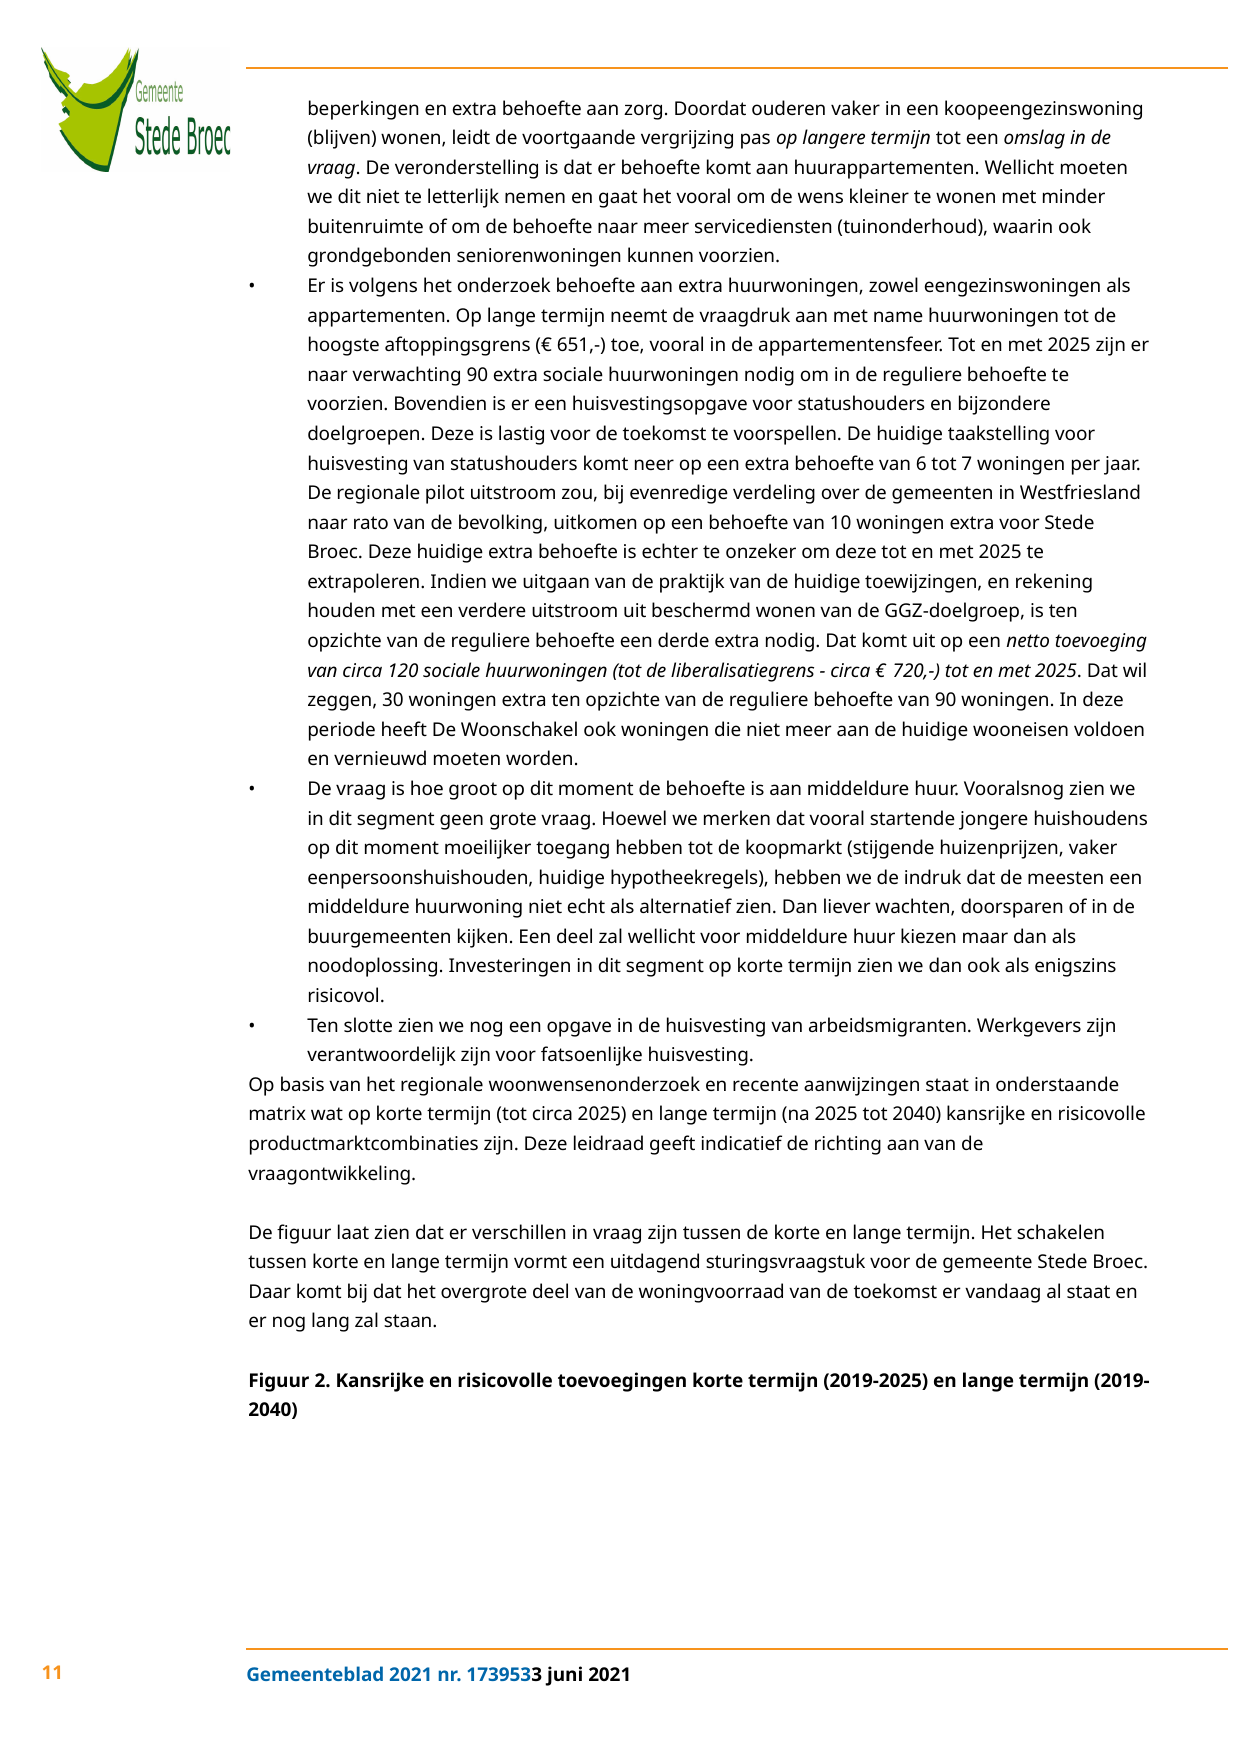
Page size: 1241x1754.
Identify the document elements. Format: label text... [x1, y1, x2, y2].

picture [41, 47, 231, 172]
text De figuur laat zien dat er verschillen in vraag zijn tussen de korte en lange termijn. Het schakelen tussen korte en lange termijn vormt een uitdagend sturingsvraagstuk voor de gemeente Stede Broec. Daar komt bij dat het overgrote deel van de woningvoorraad van de toekomst er vandaag al staat en er nog lang zal staan. [248, 1219, 1152, 1333]
text Op basis van het regionale woonwensenonderzoek en recente aanwijzingen staat in onderstaande matrix wat op korte termijn (tot circa 2025) en lange termijn (na 2025 tot 2040) kansrijke en risicovolle productmarktcombinaties zijn. Deze leidraad geeft indicatief de richting aan van de vraagontwikkeling. [248, 1071, 1152, 1186]
list De vraag is hoe groot op dit moment de behoefte is aan middeldure huur. Vooralsnog zien we in dit segment geen grote vraag. Hoewel we merken dat vooral startende jongere huishoudens op dit moment moeilijker toegang hebben tot de koopmarkt (stijgende huizenprijzen, vaker eenpersoonshuishouden, huidige hypotheekregels), hebben we de indruk dat de meesten een middeldure huurwoning niet echt als alternatief zien. Dan liever wachten, doorsparen of in de buurgemeenten kijken. Een deel zal wellicht voor middeldure huur kiezen maar dan als noodoplossing. Investeringen in dit segment op korte termijn zien we dan ook als enigszins risicovol. [248, 775, 1152, 1008]
list beperkingen en extra behoefte aan zorg. Doordat ouderen vaker in een koopeengezinswoning (blijven) wonen, leidt de voortgaande vergrijzing pas op langere termijn tot een omslag in de vraag. De veronderstelling is dat er behoefte komt aan huurappartementen. Wellicht moeten we dit niet te letterlijk nemen en gaat het vooral om de wens kleiner te wonen met minder buitenruimte of om de behoefte naar meer servicediensten (tuinonderhoud), waarin ook grondgebonden seniorenwoningen kunnen voorzien. [248, 95, 1152, 268]
list Ten slotte zien we nog een opgave in de huisvesting van arbeidsmigranten. Werkgevers zijn verantwoordelijk zijn voor fatsoenlijke huisvesting. [248, 1012, 1152, 1067]
list Er is volgens het onderzoek behoefte aan extra huurwoningen, zowel eengezinswoningen als appartementen. Op lange termijn neemt de vraagdruk aan met name huurwoningen tot de hoogste aftoppingsgrens (€ 651,-) toe, vooral in de appartementensfeer. Tot en met 2025 zijn er naar verwachting 90 extra sociale huurwoningen nodig om in de reguliere behoefte te voorzien. Bovendien is er een huisvestingsopgave voor statushouders en bijzondere doelgroepen. Deze is lastig voor de toekomst te voorspellen. De huidige taakstelling voor huisvesting van statushouders komt neer op een extra behoefte van 6 tot 7 woningen per jaar. De regionale pilot uitstroom zou, bij evenredige verdeling over de gemeenten in Westfriesland naar rato van de bevolking, uitkomen op een behoefte van 10 woningen extra voor Stede Broec. Deze huidige extra behoefte is echter te onzeker om deze tot en met 2025 te extrapoleren. Indien we uitgaan van de praktijk van de huidige toewijzingen, en rekening houden met een verdere uitstroom uit beschermd wonen van de GGZ-doelgroep, is ten opzichte van de reguliere behoefte een derde extra nodig. Dat komt uit op een netto toevoeging van circa 120 sociale huurwoningen (tot de liberalisatiegrens - circa € 720,-) tot en met 2025. Dat wil zeggen, 30 woningen extra ten opzichte van de reguliere behoefte van 90 woningen. In deze periode heeft De Woonschakel ook woningen die niet meer aan de huidige wooneisen voldoen en vernieuwd moeten worden. [248, 272, 1152, 771]
text Figuur 2. Kansrijke en risicovolle toevoegingen korte termijn (2019-2025) en lange termijn (2019-2040) [248, 1367, 1152, 1422]
